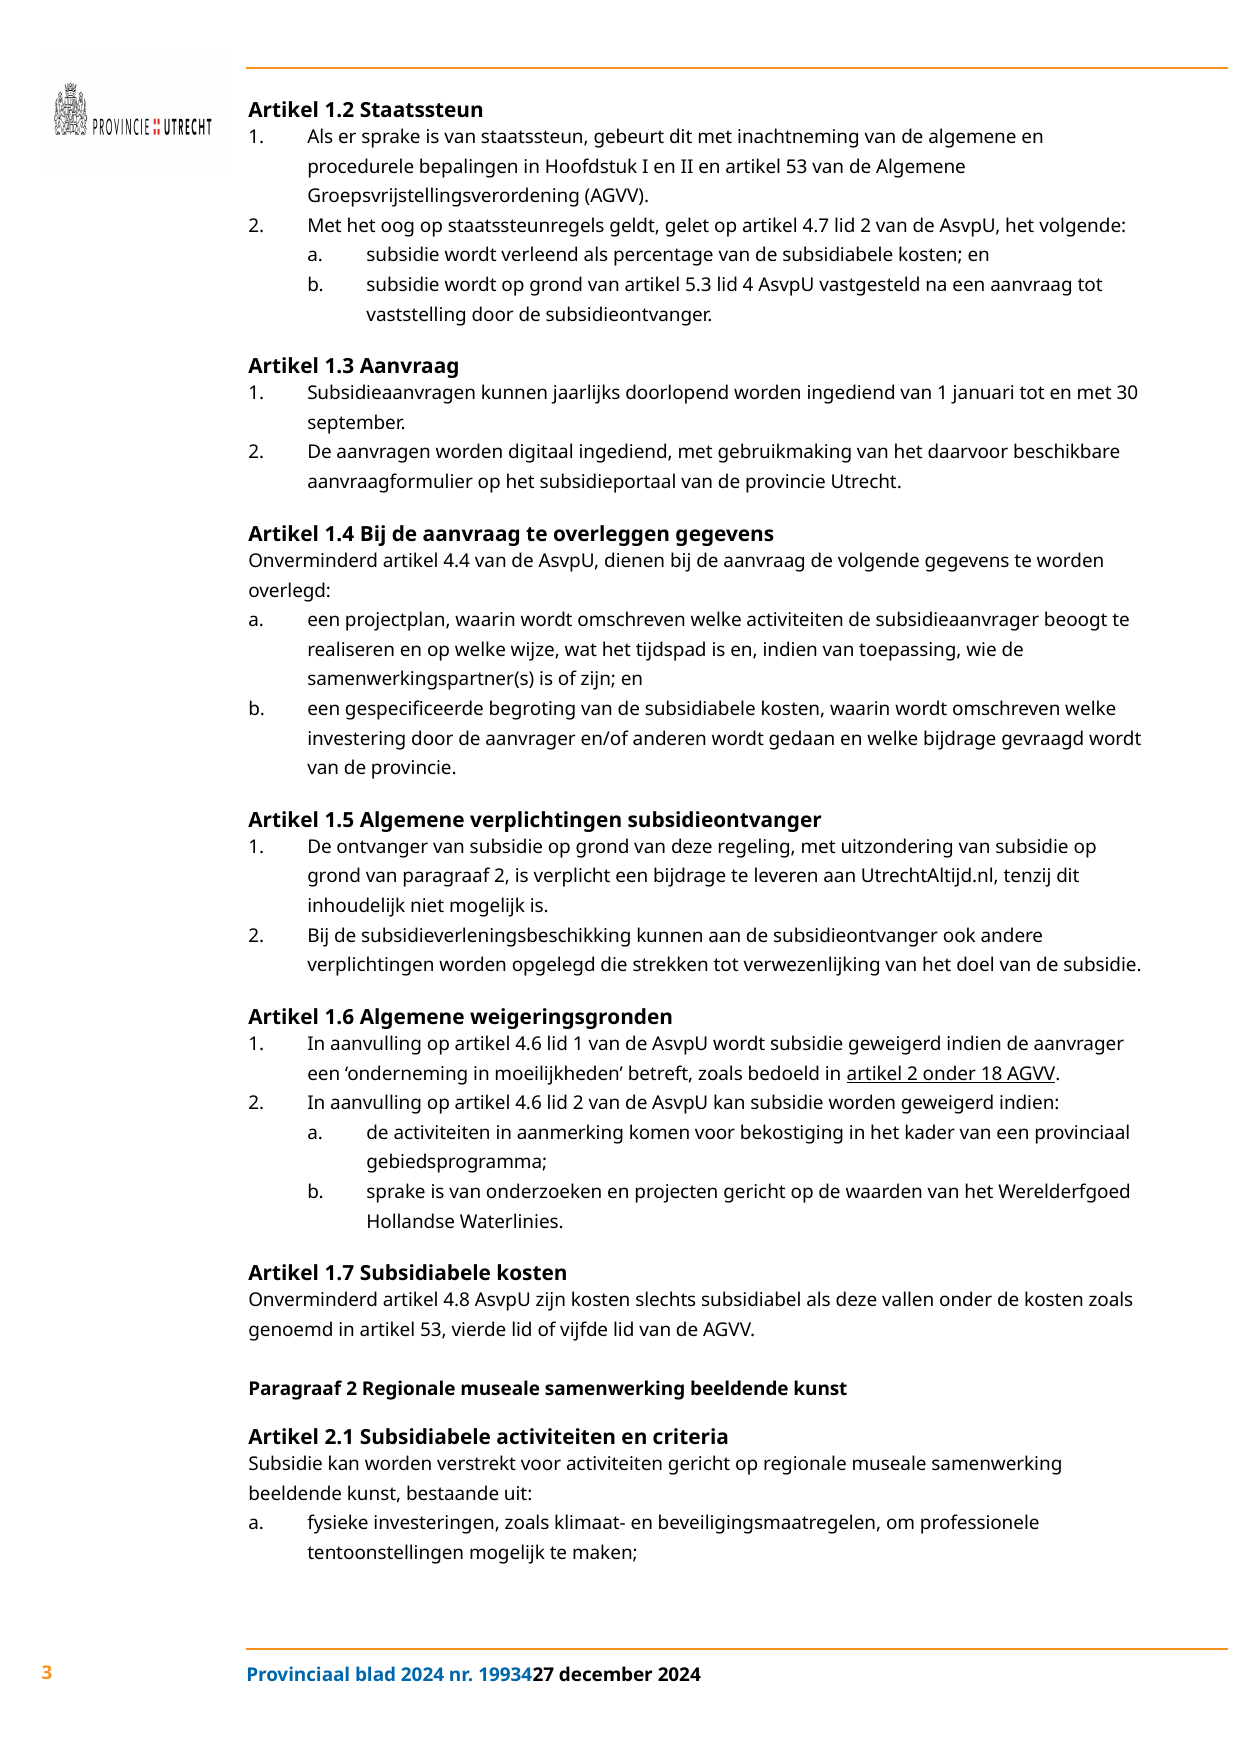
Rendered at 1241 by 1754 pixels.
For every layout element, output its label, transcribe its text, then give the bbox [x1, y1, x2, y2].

list In aanvulling op artikel 4.6 lid 1 van de AsvpU wordt subsidie geweigerd indien de aanvrager een ‘onderneming in moeilijkheden’ betreft, zoals bedoeld in artikel 2 onder 18 AGVV. [248, 1030, 1152, 1086]
picture [41, 47, 231, 172]
text Subsidie kan worden verstrekt voor activiteiten gericht op regionale museale samenwerking beeldende kunst, bestaande uit: [248, 1450, 1152, 1506]
list de activiteiten in aanmerking komen voor bekostiging in het kader van een provinciaal gebiedsprogramma; [307, 1119, 1152, 1174]
list De ontvanger van subsidie op grond van deze regeling, met uitzondering van subsidie op grond van paragraaf 2, is verplicht een bijdrage te leveren aan UtrechtAltijd.nl, tenzij dit inhoudelijk niet mogelijk is. [248, 833, 1152, 918]
list Als er sprake is van staatssteun, gebeurt dit met inachtneming van de algemene en procedurele bepalingen in Hoofdstuk I en II en artikel 53 van de Algemene Groepsvrijstellingsverordening (AGVV). [248, 123, 1152, 208]
list een projectplan, waarin wordt omschreven welke activiteiten de subsidieaanvrager beoogt te realiseren en op welke wijze, wat het tijdspad is en, indien van toepassing, wie de samenwerkingspartner(s) is of zijn; en [248, 606, 1152, 691]
text Artikel 2.1 Subsidiabele activiteiten en criteria [248, 1422, 1152, 1450]
text Onverminderd artikel 4.4 van de AsvpU, dienen bij de aanvraag de volgende gegevens te worden overlegd: [248, 547, 1152, 602]
list fysieke investeringen, zoals klimaat- en beveiligingsmaatregelen, om professionele tentoonstellingen mogelijk te maken; [248, 1509, 1152, 1565]
text Artikel 1.3 Aanvraag [248, 351, 1152, 379]
text Artikel 1.4 Bij de aanvraag te overleggen gegevens [248, 519, 1152, 547]
list Subsidieaanvragen kunnen jaarlijks doorlopend worden ingediend van 1 januari tot en met 30 september. [248, 379, 1152, 435]
text Onverminderd artikel 4.8 AsvpU zijn kosten slechts subsidiabel als deze vallen onder de kosten zoals genoemd in artikel 53, vierde lid of vijfde lid van de AGVV. [248, 1287, 1152, 1342]
text Paragraaf 2 Regionale museale samenwerking beeldende kunst [248, 1375, 1152, 1401]
list subsidie wordt verleend als percentage van de subsidiabele kosten; en [307, 242, 1152, 267]
list sprake is van onderzoeken en projecten gericht op de waarden van het Werelderfgoed Hollandse Waterlinies. [307, 1178, 1152, 1233]
text Artikel 1.5 Algemene verplichtingen subsidieontvanger [248, 805, 1152, 833]
list een gespecificeerde begroting van de subsidiabele kosten, waarin wordt omschreven welke investering door de aanvrager en/of anderen wordt gedaan en welke bijdrage gevraagd wordt van de provincie. [248, 695, 1152, 780]
text Artikel 1.2 Staatssteun [248, 95, 1152, 123]
list Bij de subsidieverleningsbeschikking kunnen aan de subsidieontvanger ook andere verplichtingen worden opgelegd die strekken tot verwezenlijking van het doel van de subsidie. [248, 922, 1152, 977]
list De aanvragen worden digitaal ingediend, met gebruikmaking van het daarvoor beschikbare aanvraagformulier op het subsidieportaal van de provincie Utrecht. [248, 439, 1152, 494]
text Artikel 1.6 Algemene weigeringsgronden [248, 1002, 1152, 1030]
list In aanvulling op artikel 4.6 lid 2 van de AsvpU kan subsidie worden geweigerd indien: [248, 1089, 1152, 1115]
list Met het oog op staatssteunregels geldt, gelet op artikel 4.7 lid 2 van de AsvpU, het volgende: [248, 212, 1152, 238]
list subsidie wordt op grond van artikel 5.3 lid 4 AsvpU vastgesteld na een aanvraag tot vaststelling door de subsidieontvanger. [307, 271, 1152, 326]
text Artikel 1.7 Subsidiabele kosten [248, 1258, 1152, 1287]
